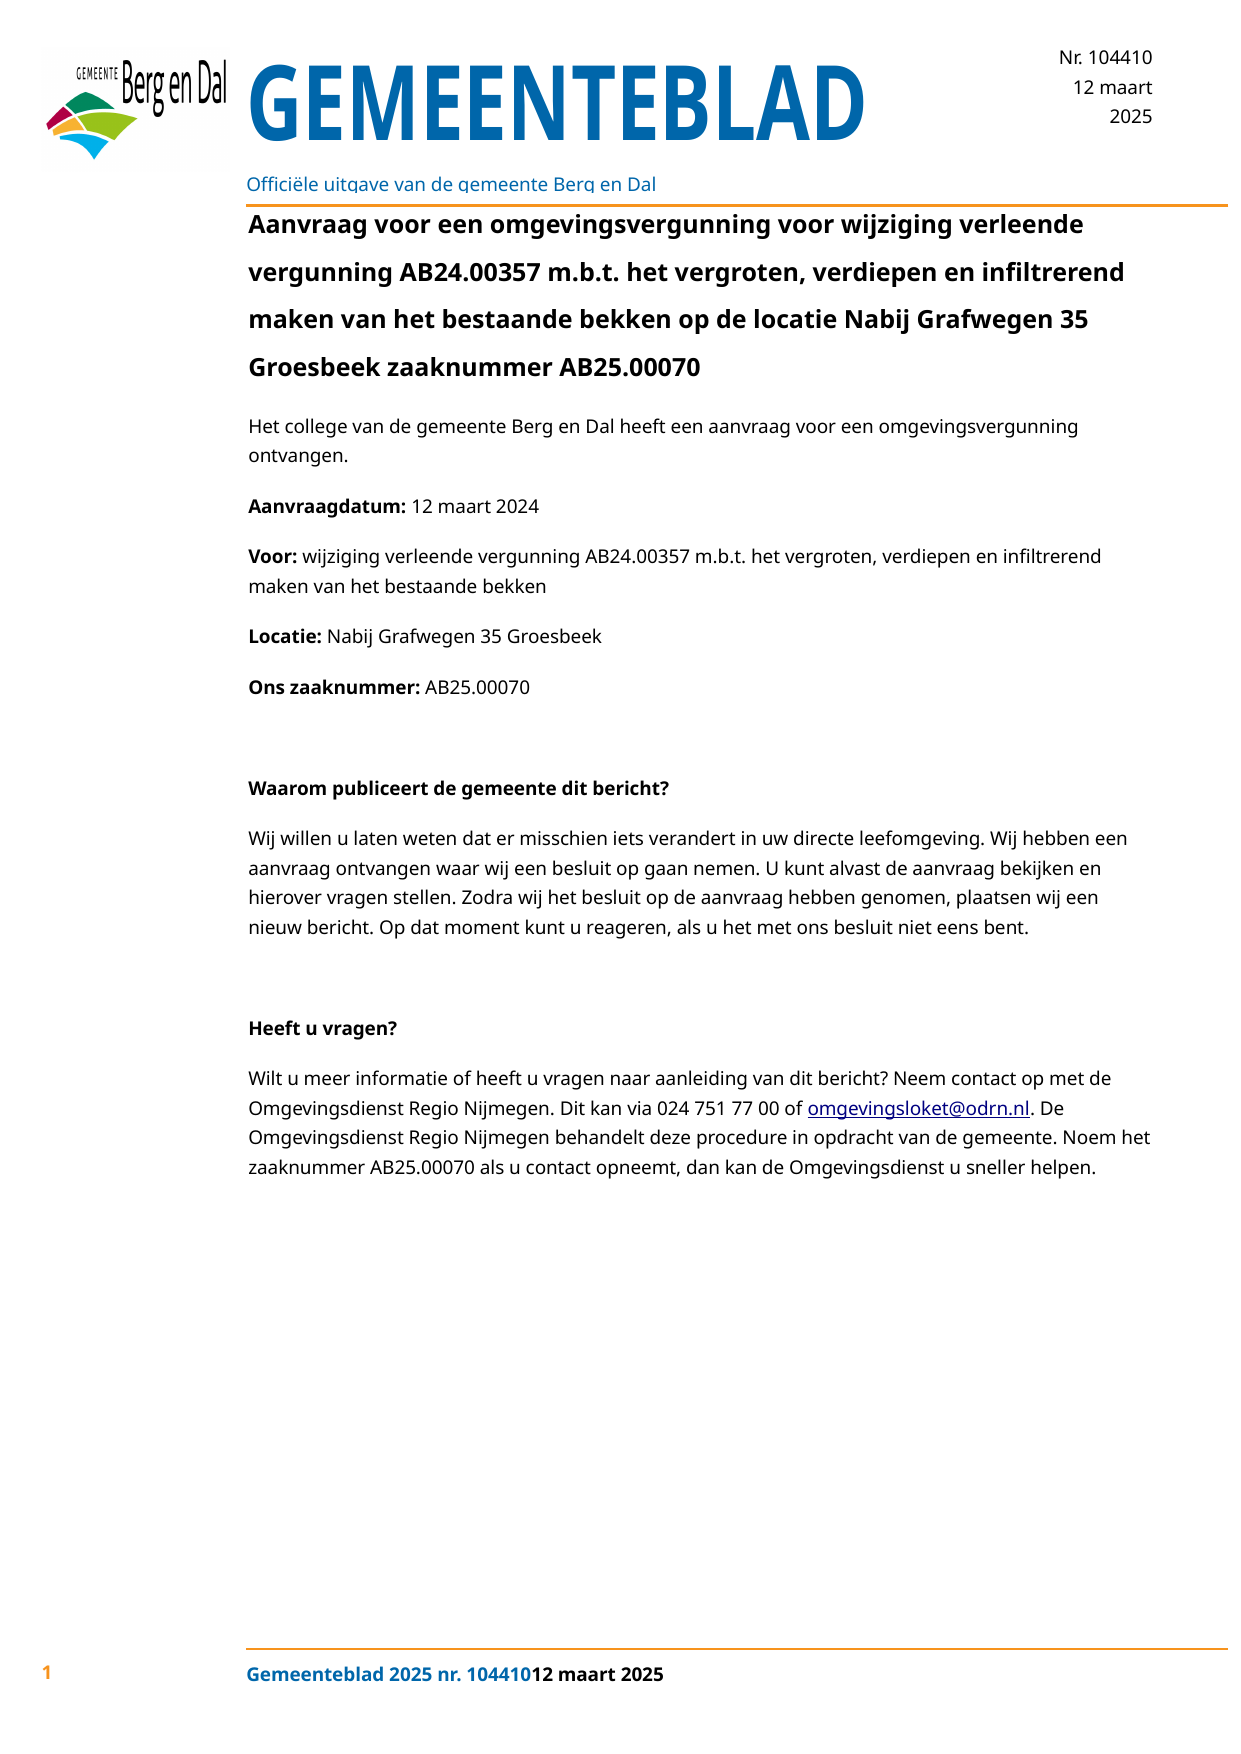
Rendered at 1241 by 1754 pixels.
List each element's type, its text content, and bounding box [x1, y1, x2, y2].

text Aanvraagdatum: 12 maart 2024 [248, 493, 1152, 519]
text Locatie: Nabij Grafwegen 35 Groesbeek [248, 623, 1152, 649]
text Ons zaaknummer: AB25.00070 [248, 674, 1152, 700]
text Heeft u vragen? [248, 1015, 1152, 1041]
text Voor: wijziging verleende vergunning AB24.00357 m.b.t. het vergroten, verdiepen en infiltrerend maken van het bestaande bekken [248, 543, 1152, 599]
text Aanvraag voor een omgevingsvergunning voor wijziging verleende vergunning AB24.00357 m.b.t. het vergroten, verdiepen en infiltrerend maken van het bestaande bekken op de locatie Nabij Grafwegen 35 Groesbeek zaaknummer AB25.00070 [248, 207, 1152, 384]
text Waarom publiceert de gemeente dit bericht? [248, 775, 1152, 801]
picture [41, 47, 231, 172]
text Wij willen u laten weten dat er misschien iets verandert in uw directe leefomgeving. Wij hebben een aanvraag ontvangen waar wij een besluit op gaan nemen. U kunt alvast de aanvraag bekijken en hierover vragen stellen. Zodra wij het besluit op de aanvraag hebben genomen, plaatsen wij een nieuw bericht. Op dat moment kunt u reageren, als u het met ons besluit niet eens bent. [248, 825, 1152, 940]
text Het college van de gemeente Berg en Dal heeft een aanvraag voor een omgevingsvergunning ontvangen. [248, 413, 1152, 468]
text Wilt u meer informatie of heeft u vragen naar aanleiding van dit bericht? Neem contact op met de Omgevingsdienst Regio Nijmegen. Dit kan via 024 751 77 00 of omgevingsloket@odrn.nl. De Omgevingsdienst Regio Nijmegen behandelt deze procedure in opdracht van de gemeente. Noem het zaaknummer AB25.00070 als u contact opneemt, dan kan de Omgevingsdienst u sneller helpen. [248, 1065, 1152, 1180]
